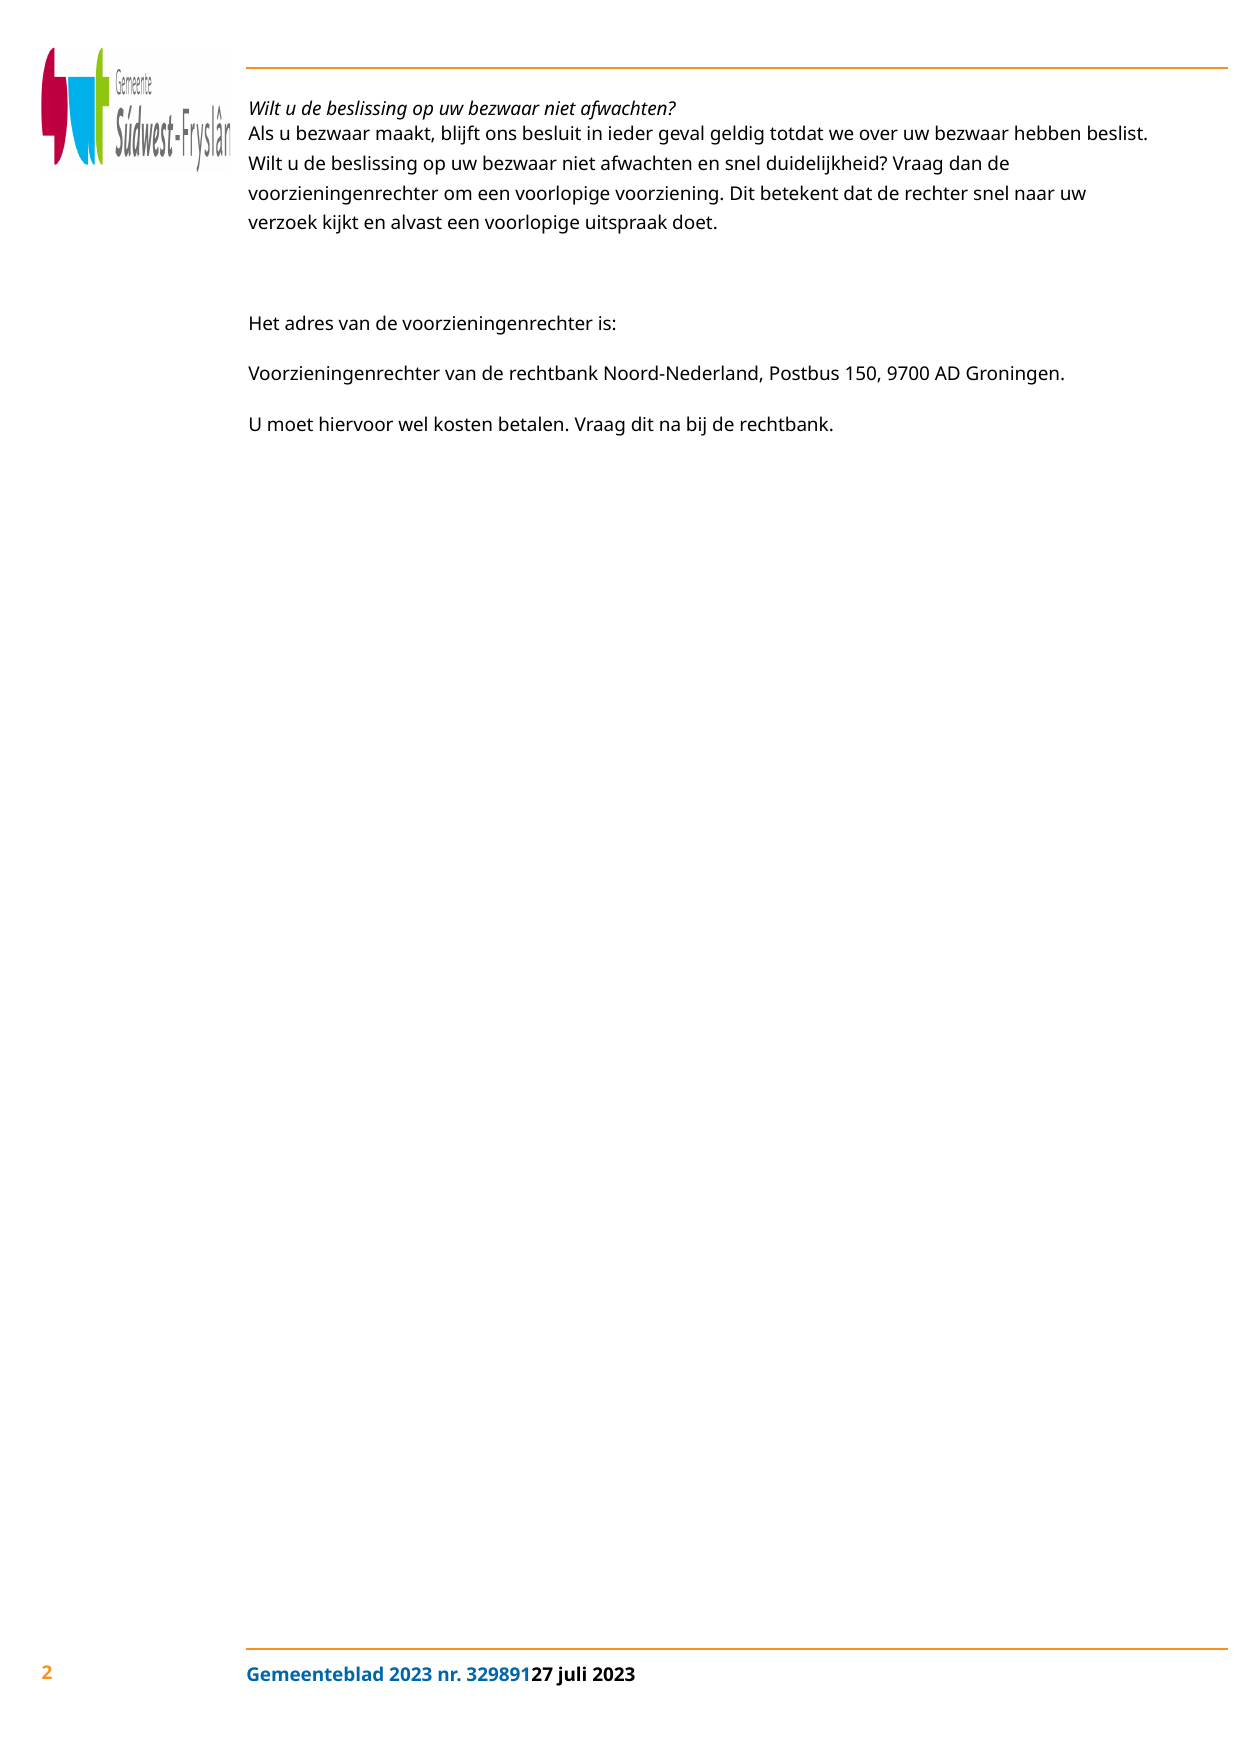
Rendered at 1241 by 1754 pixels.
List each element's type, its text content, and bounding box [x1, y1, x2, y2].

text Voorzieningenrechter van de rechtbank Noord-Nederland, Postbus 150, 9700 AD Groningen. [248, 361, 1152, 386]
text Het adres van de voorzieningenrechter is: [248, 310, 1152, 336]
text Als u bezwaar maakt, blijft ons besluit in ieder geval geldig totdat we over uw bezwaar hebben beslist. Wilt u de beslissing op uw bezwaar niet afwachten en snel duidelijkheid? Vraag dan de voorzieningenrechter om een voorlopige voorziening. Dit betekent dat de rechter snel naar uw verzoek kijkt en alvast een voorlopige uitspraak doet. [248, 121, 1152, 235]
picture [41, 47, 231, 172]
text U moet hiervoor wel kosten betalen. Vraag dit na bij de rechtbank. [248, 411, 1152, 437]
text Wilt u de beslissing op uw bezwaar niet afwachten? [248, 95, 1152, 121]
